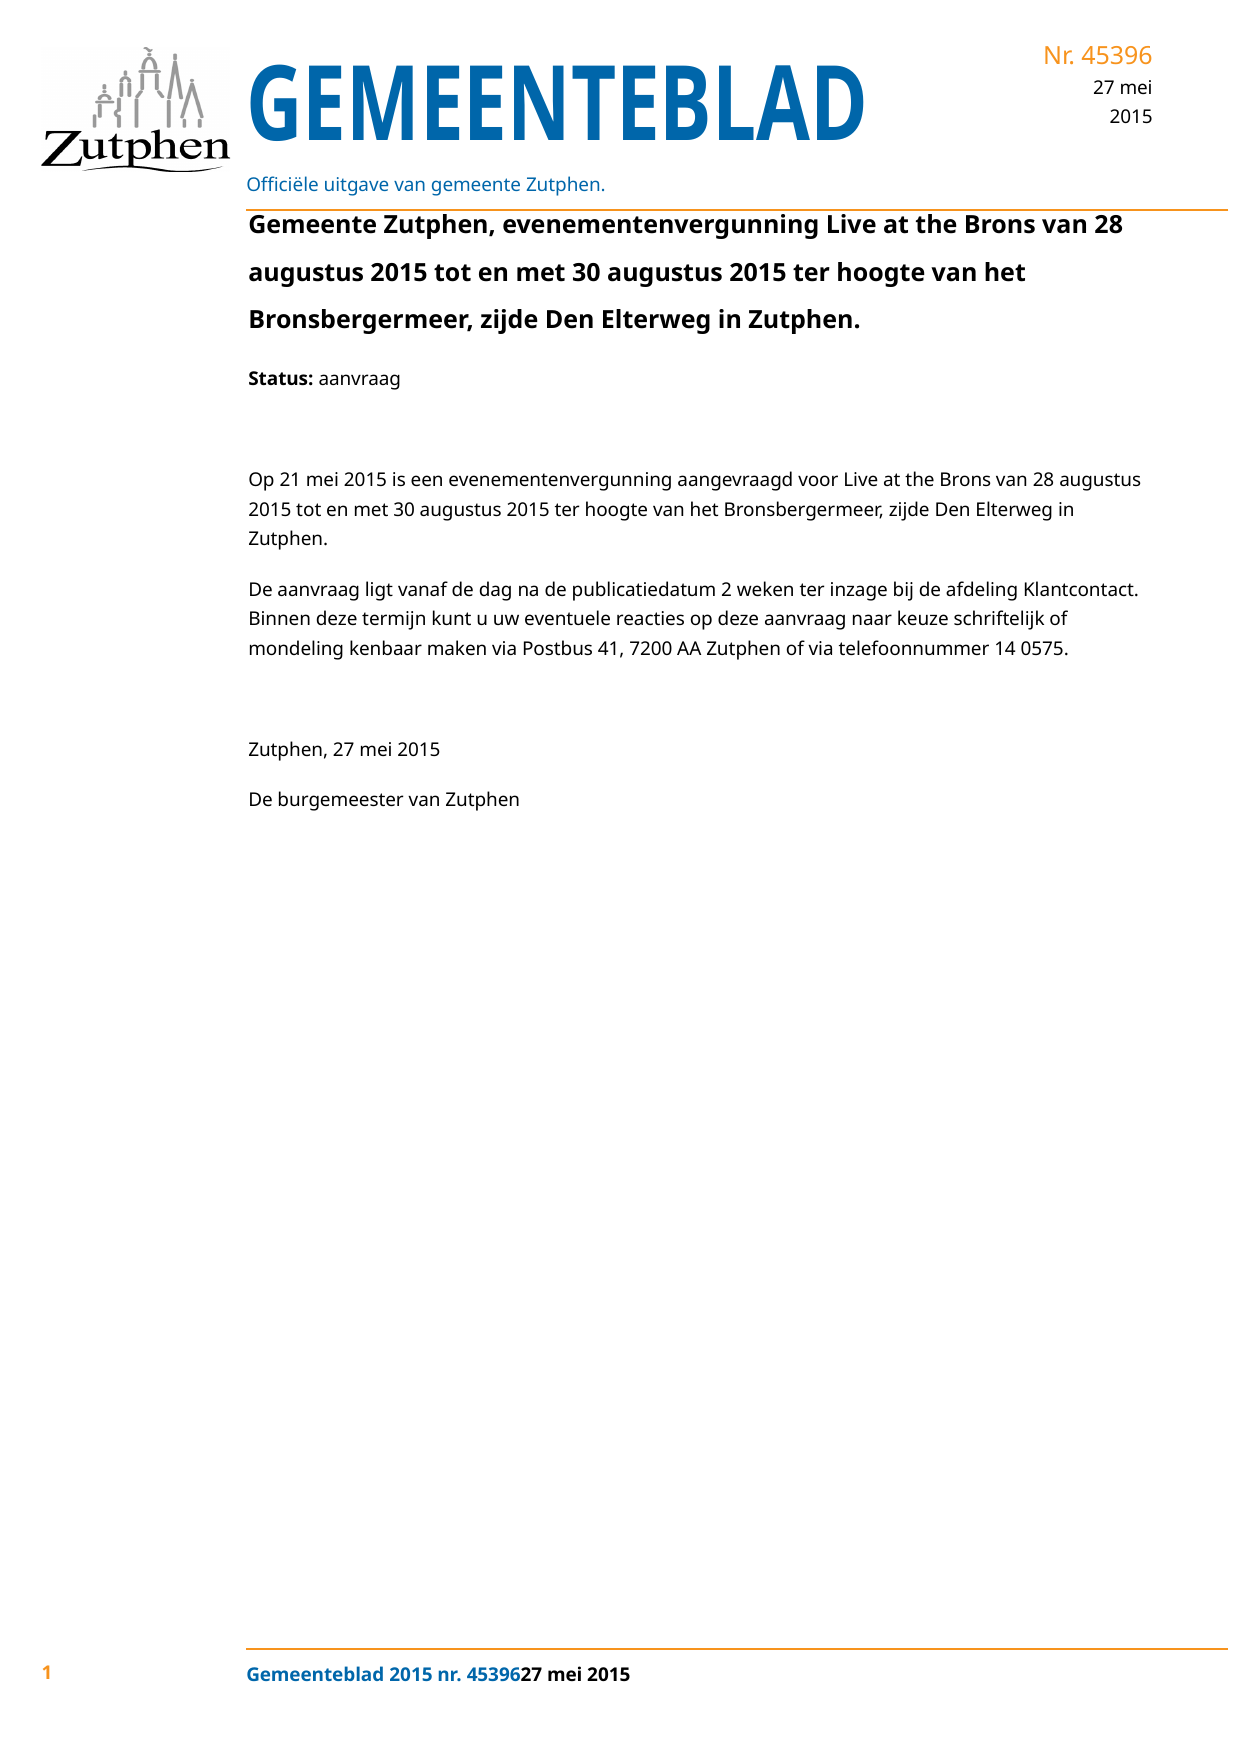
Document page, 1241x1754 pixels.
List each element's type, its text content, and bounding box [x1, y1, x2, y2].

text Gemeente Zutphen, evenementenvergunning Live at the Brons van 28 augustus 2015 tot en met 30 augustus 2015 ter hoogte van het Bronsbergermeer, zijde Den Elterweg in Zutphen. [248, 211, 1152, 336]
text Status: aanvraag [248, 366, 1152, 391]
text Zutphen, 27 mei 2015 [248, 736, 1152, 762]
text De burgemeester van Zutphen [248, 786, 1152, 812]
text De aanvraag ligt vanaf de dag na de publicatiedatum 2 weken ter inzage bij de afdeling Klantcontact. Binnen deze termijn kunt u uw eventuele reacties op deze aanvraag naar keuze schriftelijk of mondeling kenbaar maken via Postbus 41, 7200 AA Zutphen of via telefoonnummer 14 0575. [248, 576, 1152, 661]
picture [41, 47, 231, 172]
text Op 21 mei 2015 is een evenementenvergunning aangevraagd voor Live at the Brons van 28 augustus 2015 tot en met 30 augustus 2015 ter hoogte van het Bronsbergermeer, zijde Den Elterweg in Zutphen. [248, 466, 1152, 551]
